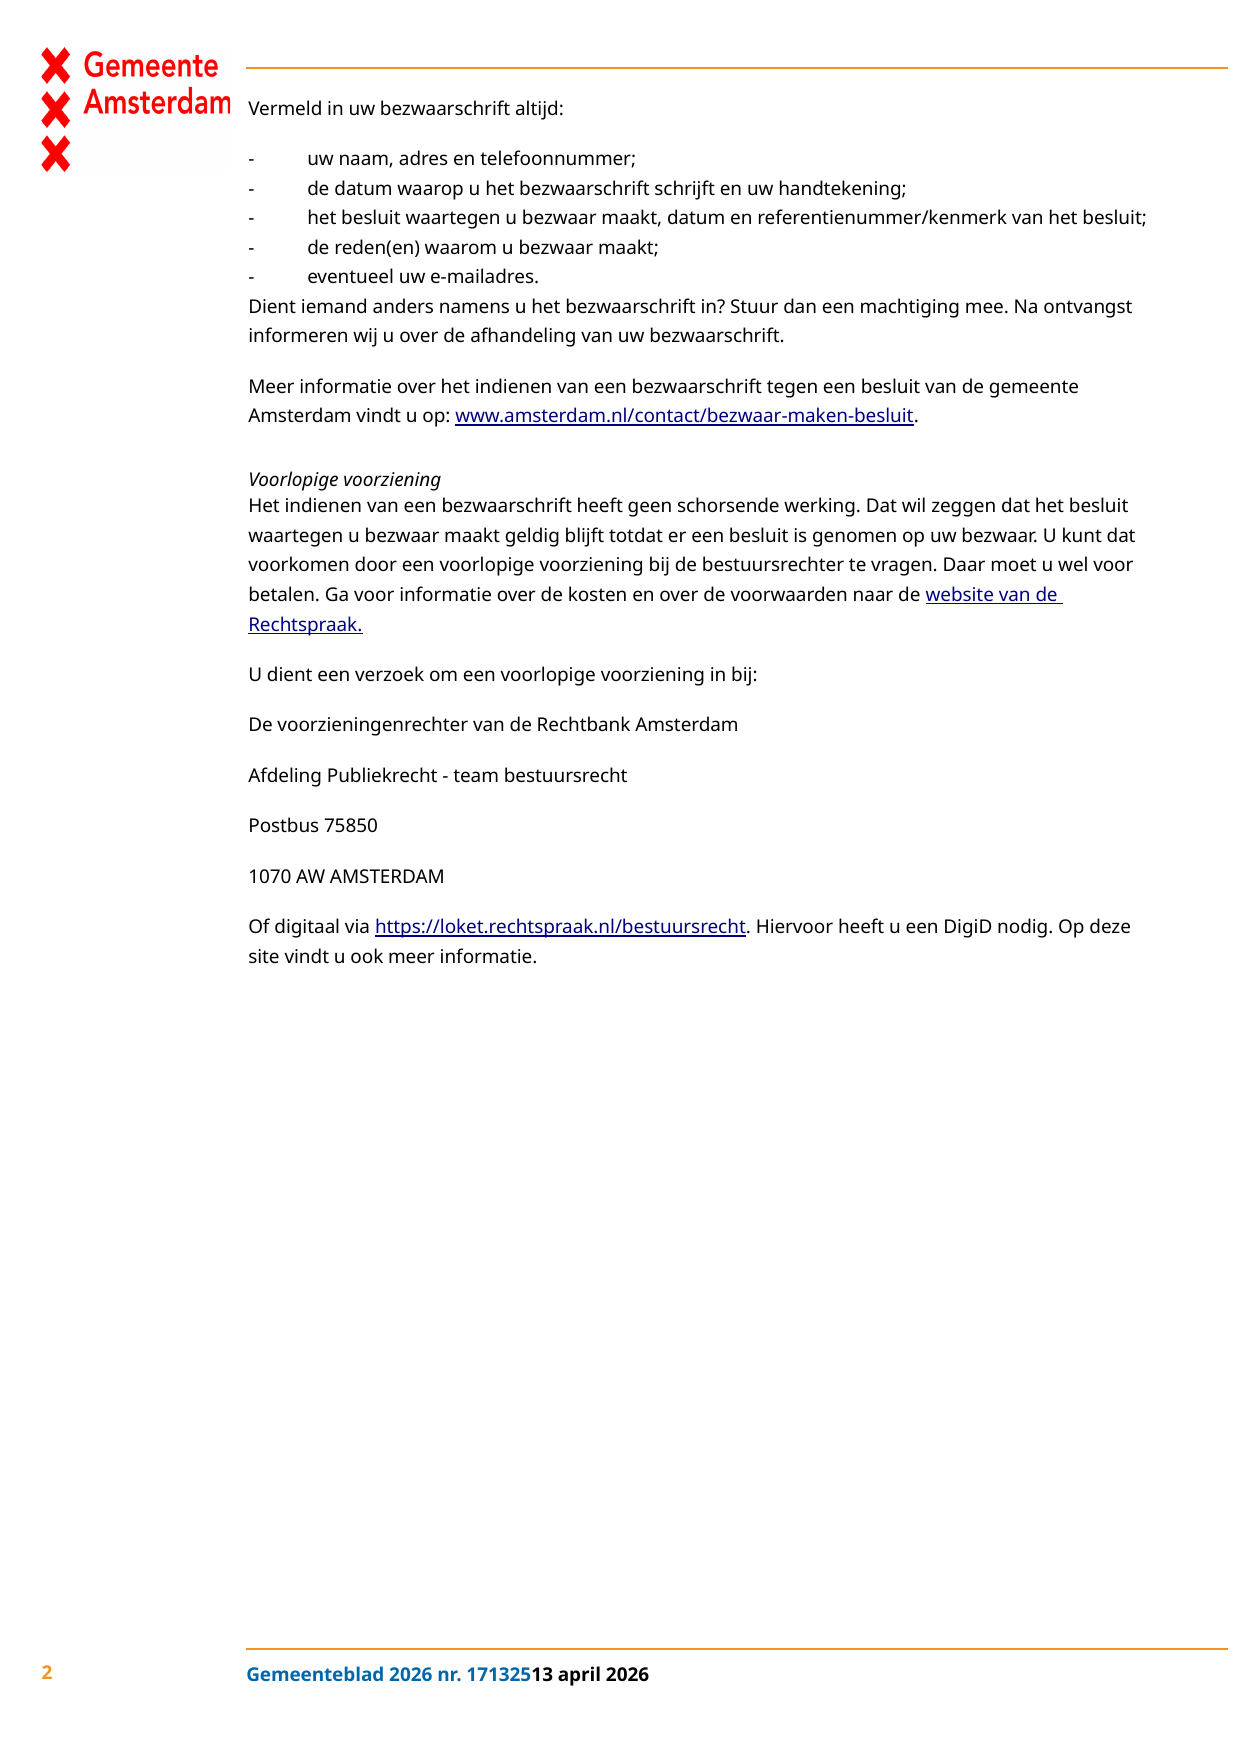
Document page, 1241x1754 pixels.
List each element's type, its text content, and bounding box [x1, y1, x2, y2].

text De voorzieningenrechter van de Rechtbank Amsterdam [248, 712, 1152, 737]
list de datum waarop u het bezwaarschrift schrijft en uw handtekening; [248, 175, 1152, 201]
text Meer informatie over het indienen van een bezwaarschrift tegen een besluit van de gemeente Amsterdam vindt u op: www.amsterdam.nl/contact/bezwaar-maken-besluit. [248, 373, 1152, 428]
text Of digitaal via https://loket.rechtspraak.nl/bestuursrecht. Hiervoor heeft u een DigiD nodig. Op deze site vindt u ook meer informatie. [248, 913, 1152, 968]
text Voorlopige voorziening [248, 467, 1152, 492]
picture [41, 47, 231, 172]
text 1070 AW AMSTERDAM [248, 863, 1152, 888]
text U dient een verzoek om een voorlopige voorziening in bij: [248, 661, 1152, 687]
list de reden(en) waarom u bezwaar maakt; [248, 234, 1152, 260]
list het besluit waartegen u bezwaar maakt, datum en referentienummer/kenmerk van het besluit; [248, 204, 1152, 230]
text Afdeling Publiekrecht - team bestuursrecht [248, 762, 1152, 788]
text Het indienen van een bezwaarschrift heeft geen schorsende werking. Dat wil zeggen dat het besluit waartegen u bezwaar maakt geldig blijft totdat er een besluit is genomen op uw bezwaar. U kunt dat voorkomen door een voorlopige voorziening bij de bestuursrechter te vragen. Daar moet u wel voor betalen. Ga voor informatie over de kosten en over de voorwaarden naar de website van de Rechtspraak. [248, 492, 1152, 636]
text Vermeld in uw bezwaarschrift altijd: [248, 95, 1152, 121]
text Dient iemand anders namens u het bezwaarschrift in? Stuur dan een machtiging mee. Na ontvangst informeren wij u over de afhandeling van uw bezwaarschrift. [248, 293, 1152, 348]
list uw naam, adres en telefoonnummer; [248, 145, 1152, 171]
list eventueel uw e-mailadres. [248, 263, 1152, 289]
text Postbus 75850 [248, 812, 1152, 838]
